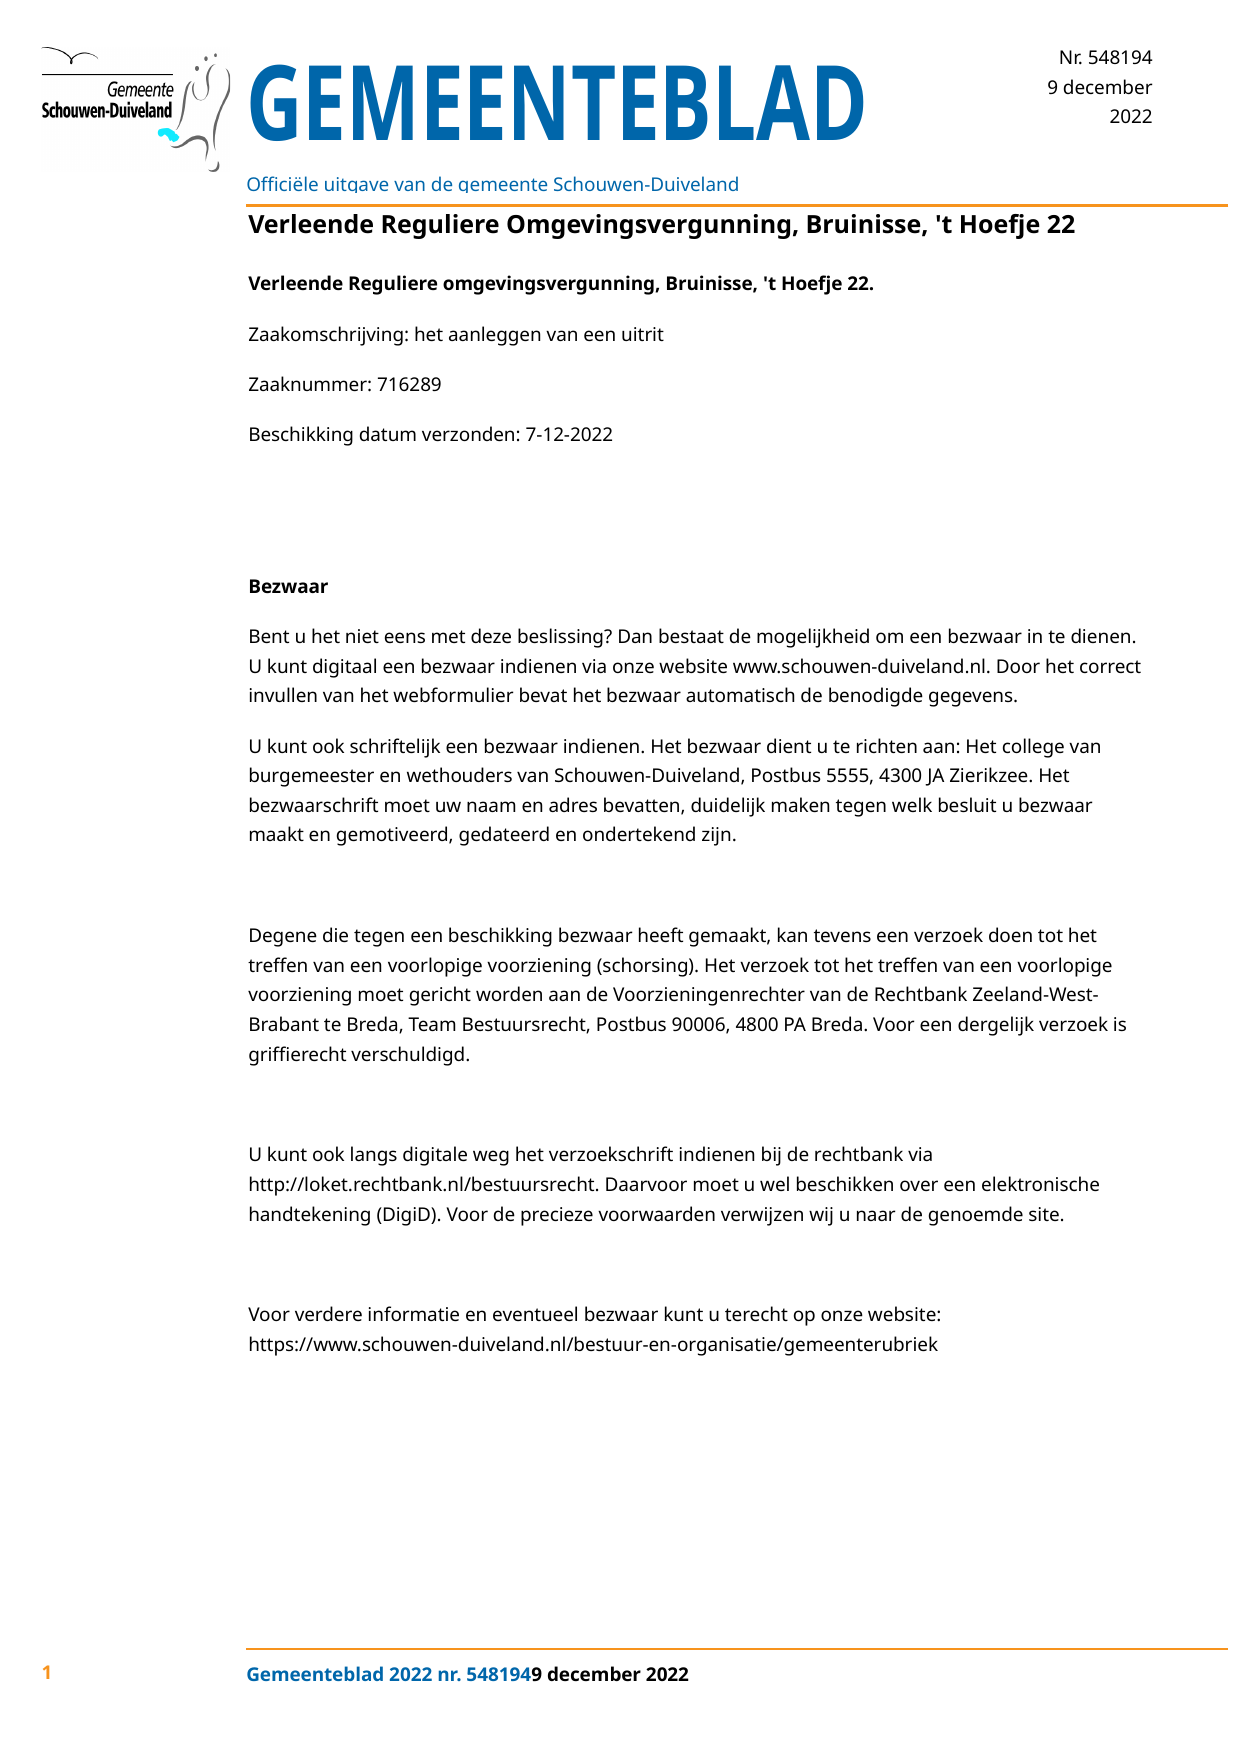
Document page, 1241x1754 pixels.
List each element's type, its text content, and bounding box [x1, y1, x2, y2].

picture [41, 47, 231, 172]
text Zaakomschrijving: het aanleggen van een uitrit [248, 321, 1152, 346]
text Bent u het niet eens met deze beslissing? Dan bestaat de mogelijkheid om een bezwaar in te dienen. U kunt digitaal een bezwaar indienen via onze website www.schouwen-duiveland.nl. Door het correct invullen van het webformulier bevat het bezwaar automatisch de benodigde gegevens. [248, 623, 1152, 708]
text Verleende Reguliere Omgevingsvergunning, Bruinisse, 't Hoefje 22 [248, 207, 1152, 241]
text Voor verdere informatie en eventueel bezwaar kunt u terecht op onze website: https://www.schouwen-duiveland.nl/bestuur-en-organisatie/gemeenterubriek [248, 1302, 1152, 1357]
text Beschikking datum verzonden: 7-12-2022 [248, 422, 1152, 447]
text Zaaknummer: 716289 [248, 371, 1152, 397]
text Bezwaar [248, 573, 1152, 598]
text Degene die tegen een beschikking bezwaar heeft gemaakt, kan tevens een verzoek doen tot het treffen van een voorlopige voorziening (schorsing). Het verzoek tot het treffen van een voorlopige voorziening moet gericht worden aan de Voorzieningenrechter van de Rechtbank Zeeland-West-Brabant te Breda, Team Bestuursrecht, Postbus 90006, 4800 PA Breda. Voor een dergelijk verzoek is griffierecht verschuldigd. [248, 922, 1152, 1066]
text U kunt ook langs digitale weg het verzoekschrift indienen bij de rechtbank via http://loket.rechtbank.nl/bestuursrecht. Daarvoor moet u wel beschikken over een elektronische handtekening (DigiD). Voor de precieze voorwaarden verwijzen wij u naar de genoemde site. [248, 1142, 1152, 1226]
text Verleende Reguliere omgevingsvergunning, Bruinisse, 't Hoefje 22. [248, 270, 1152, 296]
text U kunt ook schriftelijk een bezwaar indienen. Het bezwaar dient u te richten aan: Het college van burgemeester en wethouders van Schouwen-Duiveland, Postbus 5555, 4300 JA Zierikzee. Het bezwaarschrift moet uw naam en adres bevatten, duidelijk maken tegen welk besluit u bezwaar maakt en gemotiveerd, gedateerd en ondertekend zijn. [248, 733, 1152, 847]
